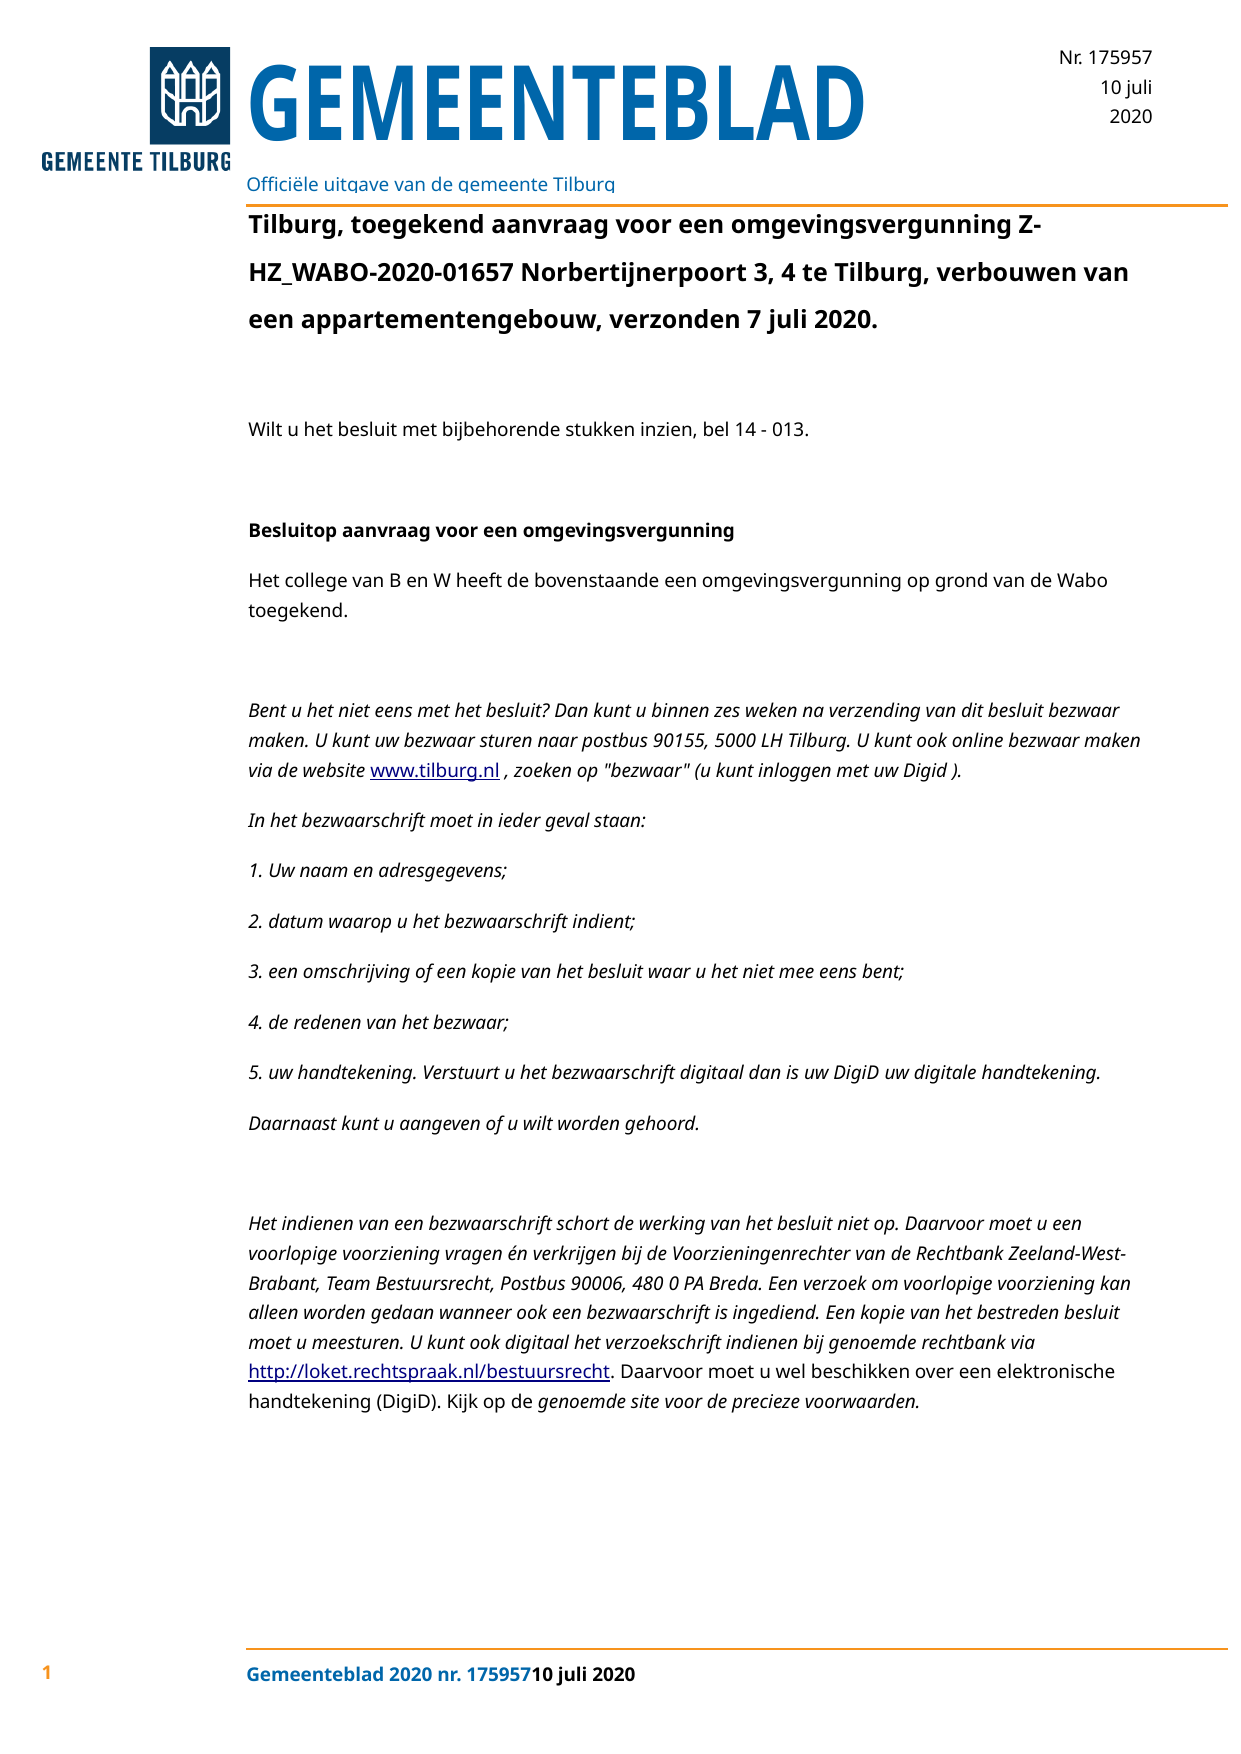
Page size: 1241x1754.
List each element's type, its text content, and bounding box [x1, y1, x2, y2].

text 3. een omschrijving of een kopie van het besluit waar u het niet mee eens bent; [248, 958, 1152, 984]
text In het bezwaarschrift moet in ieder geval staan: [248, 807, 1152, 833]
text Het indienen van een bezwaarschrift schort de werking van het besluit niet op. Daarvoor moet u een voorlopige voorziening vragen én verkrijgen bij de Voorzieningenrechter van de Rechtbank Zeeland-West-Brabant, Team Bestuursrecht, Postbus 90006, 480 0 PA Breda. Een verzoek om voorlopige voorziening kan alleen worden gedaan wanneer ook een bezwaarschrift is ingediend. Een kopie van het bestreden besluit moet u meesturen. U kunt ook digitaal het verzoekschrift indienen bij genoemde rechtbank via http://loket.rechtspraak.nl/bestuursrecht. Daarvoor moet u wel beschikken over een elektronische handtekening (DigiD). Kijk op de genoemde site voor de precieze voorwaarden. [248, 1211, 1152, 1414]
text 1. Uw naam en adresgegevens; [248, 858, 1152, 883]
text 2. datum waarop u het bezwaarschrift indient; [248, 908, 1152, 934]
text Bent u het niet eens met het besluit? Dan kunt u binnen zes weken na verzending van dit besluit bezwaar maken. U kunt uw bezwaar sturen naar postbus 90155, 5000 LH Tilburg. U kunt ook online bezwaar maken via de website www.tilburg.nl , zoeken op "bezwaar" (u kunt inloggen met uw Digid ). [248, 698, 1152, 782]
text Tilburg, toegekend aanvraag voor een omgevingsvergunning Z-HZ_WABO-2020-01657 Norbertijnerpoort 3, 4 te Tilburg, verbouwen van een appartementengebouw, verzonden 7 juli 2020. [248, 207, 1152, 336]
text Wilt u het besluit met bijbehorende stukken inzien, bel 14 - 013. [248, 416, 1152, 442]
text 4. de redenen van het bezwaar; [248, 1009, 1152, 1034]
text Het college van B en W heeft de bovenstaande een omgevingsvergunning op grond van de Wabo toegekend. [248, 567, 1152, 622]
picture [41, 47, 231, 172]
text Besluitop aanvraag voor een omgevingsvergunning [248, 517, 1152, 542]
text 5. uw handtekening. Verstuurt u het bezwaarschrift digitaal dan is uw DigiD uw digitale handtekening. [248, 1059, 1152, 1085]
text Daarnaast kunt u aangeven of u wilt worden gehoord. [248, 1110, 1152, 1135]
